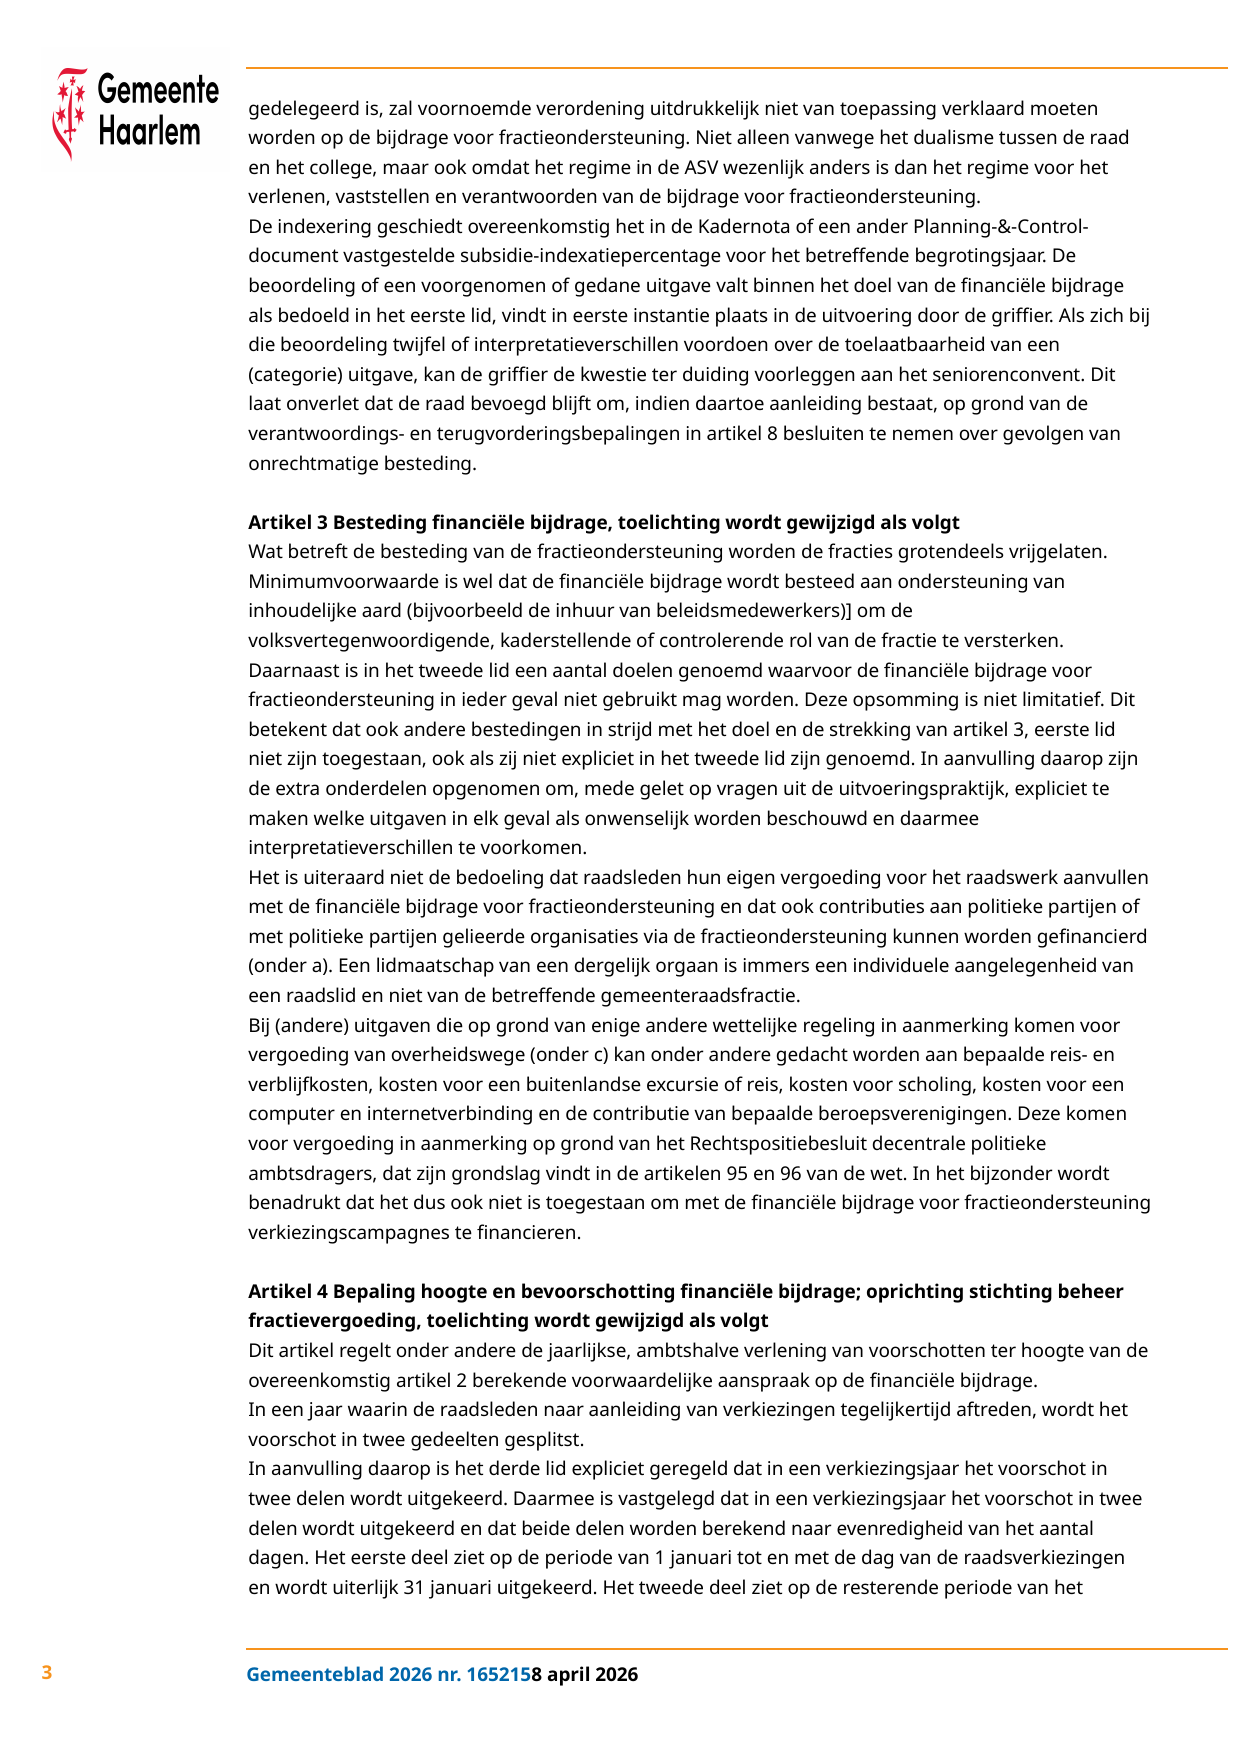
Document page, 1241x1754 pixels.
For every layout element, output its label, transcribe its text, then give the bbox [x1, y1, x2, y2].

text Artikel 3 Besteding financiële bijdrage, toelichting wordt gewijzigd als volgt [248, 509, 1152, 535]
text Artikel 4 Bepaling hoogte en bevoorschotting financiële bijdrage; oprichting stichting beheer fractievergoeding, toelichting wordt gewijzigd als volgt [248, 1278, 1152, 1333]
text In een jaar waarin de raadsleden naar aanleiding van verkiezingen tegelijkertijd aftreden, wordt het voorschot in twee gedeelten gesplitst. [248, 1396, 1152, 1452]
text Dit artikel regelt onder andere de jaarlijkse, ambtshalve verlening van voorschotten ter hoogte van de overeenkomstig artikel 2 berekende voorwaardelijke aanspraak op de financiële bijdrage. [248, 1337, 1152, 1393]
picture [41, 47, 231, 172]
text gedelegeerd is, zal voornoemde verordening uitdrukkelijk niet van toepassing verklaard moeten worden op de bijdrage voor fractieondersteuning. Niet alleen vanwege het dualisme tussen de raad en het college, maar ook omdat het regime in de ASV wezenlijk anders is dan het regime voor het verlenen, vaststellen en verantwoorden van de bijdrage voor fractieondersteuning. [248, 95, 1152, 209]
text Het is uiteraard niet de bedoeling dat raadsleden hun eigen vergoeding voor het raadswerk aanvullen met de financiële bijdrage voor fractieondersteuning en dat ook contributies aan politieke partijen of met politieke partijen gelieerde organisaties via de fractieondersteuning kunnen worden gefinancierd (onder a). Een lidmaatschap van een dergelijk orgaan is immers een individuele aangelegenheid van een raadslid en niet van de betreffende gemeenteraadsfractie. [248, 864, 1152, 1008]
text De indexering geschiedt overeenkomstig het in de Kadernota of een ander Planning-&-Control-document vastgestelde subsidie-indexatiepercentage voor het betreffende begrotingsjaar. De beoordeling of een voorgenomen of gedane uitgave valt binnen het doel van de financiële bijdrage als bedoeld in het eerste lid, vindt in eerste instantie plaats in de uitvoering door de griffier. Als zich bij die beoordeling twijfel of interpretatieverschillen voordoen over de toelaatbaarheid van een (categorie) uitgave, kan de griffier de kwestie ter duiding voorleggen aan het seniorenconvent. Dit laat onverlet dat de raad bevoegd blijft om, indien daartoe aanleiding bestaat, op grond van de verantwoordings- en terugvorderingsbepalingen in artikel 8 besluiten te nemen over gevolgen van onrechtmatige besteding. [248, 213, 1152, 476]
text Wat betreft de besteding van de fractieondersteuning worden de fracties grotendeels vrijgelaten. Minimumvoorwaarde is wel dat de financiële bijdrage wordt besteed aan ondersteuning van inhoudelijke aard (bijvoorbeeld de inhuur van beleidsmedewerkers)] om de volksvertegenwoordigende, kaderstellende of controlerende rol van de fractie te versterken. [248, 538, 1152, 653]
text Daarnaast is in het tweede lid een aantal doelen genoemd waarvoor de financiële bijdrage voor fractieondersteuning in ieder geval niet gebruikt mag worden. Deze opsomming is niet limitatief. Dit betekent dat ook andere bestedingen in strijd met het doel en de strekking van artikel 3, eerste lid niet zijn toegestaan, ook als zij niet expliciet in het tweede lid zijn genoemd. In aanvulling daarop zijn de extra onderdelen opgenomen om, mede gelet op vragen uit de uitvoeringspraktijk, expliciet te maken welke uitgaven in elk geval als onwenselijk worden beschouwd en daarmee interpretatieverschillen te voorkomen. [248, 657, 1152, 860]
text In aanvulling daarop is het derde lid expliciet geregeld dat in een verkiezingsjaar het voorschot in twee delen wordt uitgekeerd. Daarmee is vastgelegd dat in een verkiezingsjaar het voorschot in twee delen wordt uitgekeerd en dat beide delen worden berekend naar evenredigheid van het aantal dagen. Het eerste deel ziet op de periode van 1 januari tot en met de dag van de raadsverkiezingen en wordt uiterlijk 31 januari uitgekeerd. Het tweede deel ziet op de resterende periode van het [248, 1456, 1152, 1600]
text Bij (andere) uitgaven die op grond van enige andere wettelijke regeling in aanmerking komen voor vergoeding van overheidswege (onder c) kan onder andere gedacht worden aan bepaalde reis- en verblijfkosten, kosten voor een buitenlandse excursie of reis, kosten voor scholing, kosten voor een computer en internetverbinding en de contributie van bepaalde beroepsverenigingen. Deze komen voor vergoeding in aanmerking op grond van het Rechtspositiebesluit decentrale politieke ambtsdragers, dat zijn grondslag vindt in de artikelen 95 en 96 van de wet. In het bijzonder wordt benadrukt dat het dus ook niet is toegestaan om met de financiële bijdrage voor fractieondersteuning verkiezingscampagnes te financieren. [248, 1012, 1152, 1245]
